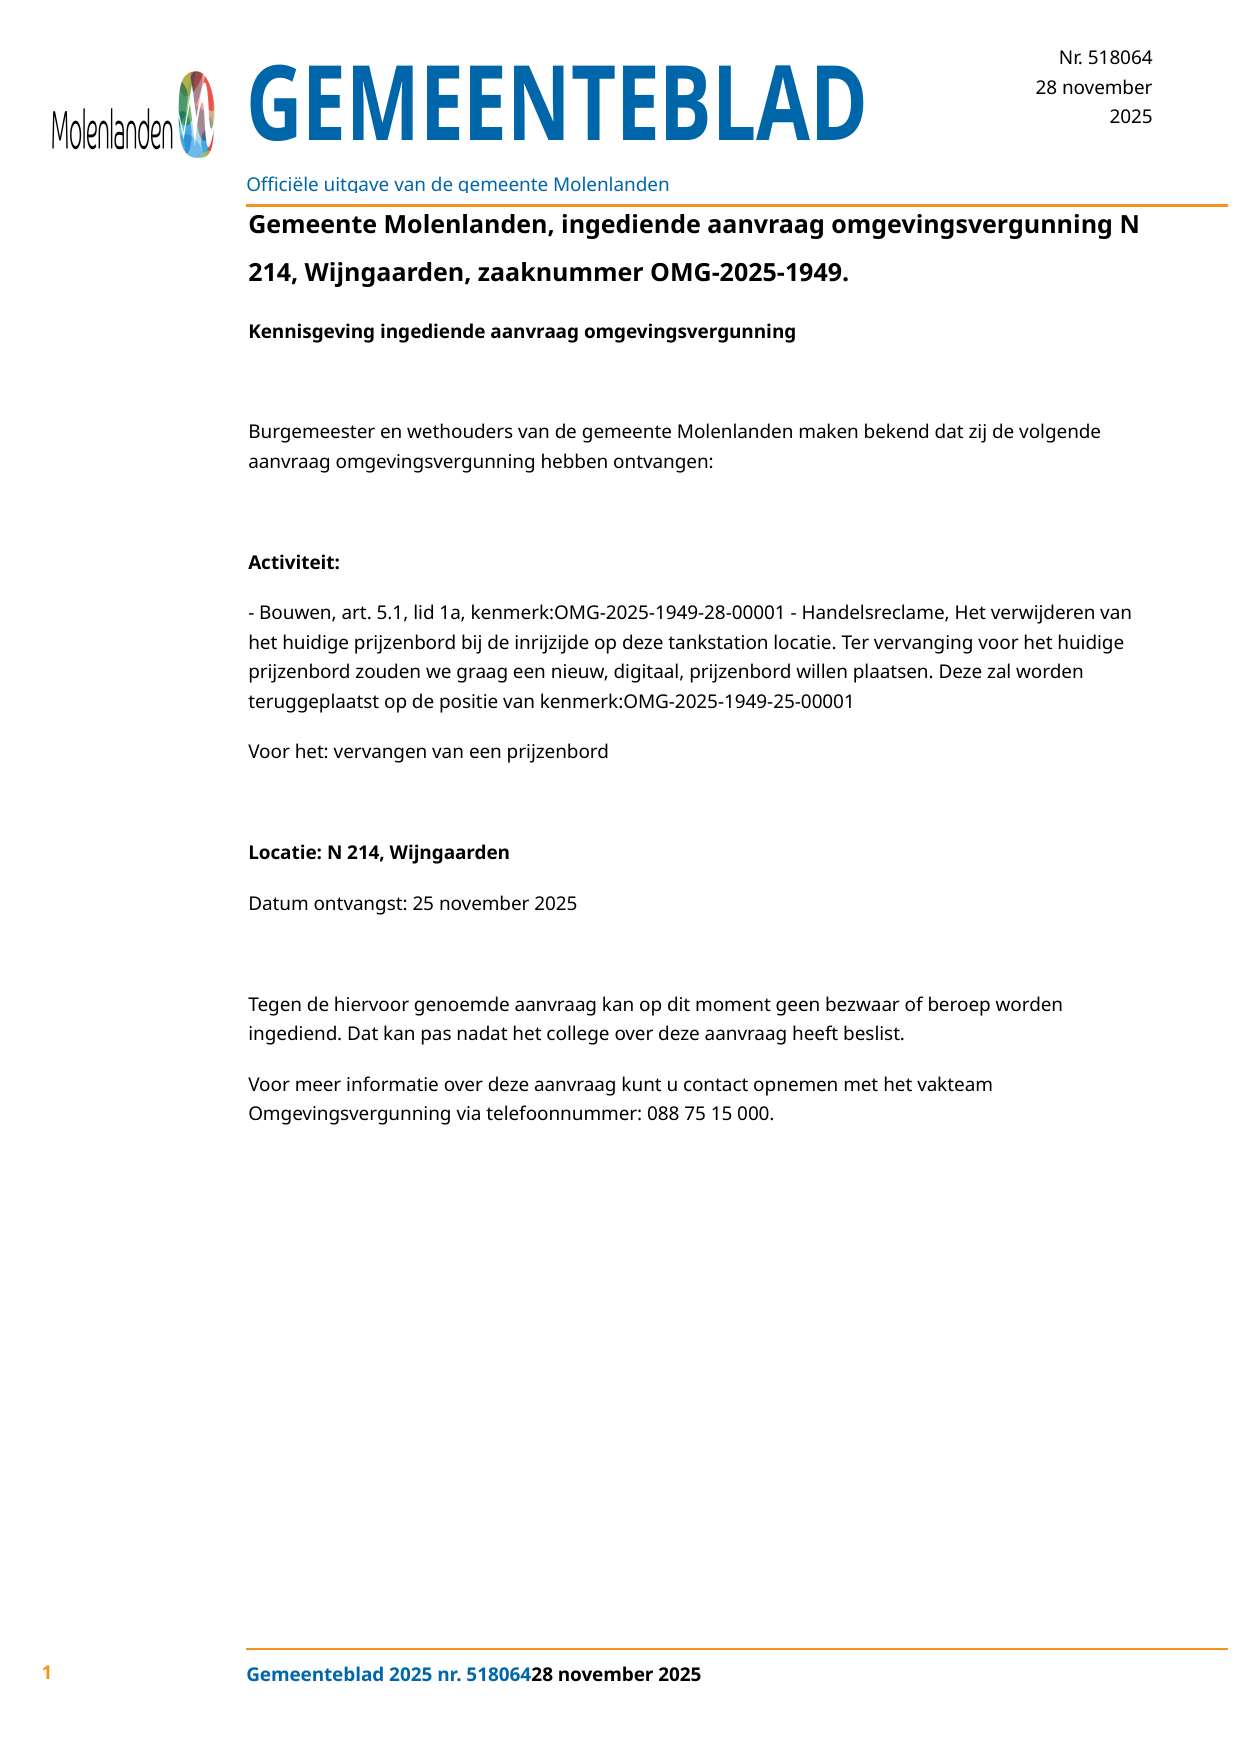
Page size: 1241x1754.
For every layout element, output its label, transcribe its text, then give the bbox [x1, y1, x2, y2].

text Kennisgeving ingediende aanvraag omgevingsvergunning [248, 318, 1152, 344]
text Locatie: N 214, Wijngaarden [248, 839, 1152, 865]
text - Bouwen, art. 5.1, lid 1a, kenmerk:OMG-2025-1949-28-00001 - Handelsreclame, Het verwijderen van het huidige prijzenbord bij de inrijzijde op deze tankstation locatie. Ter vervanging voor het huidige prijzenbord zouden we graag een nieuw, digitaal, prijzenbord willen plaatsen. Deze zal worden teruggeplaatst op de positie van kenmerk:OMG-2025-1949-25-00001 [248, 599, 1152, 714]
picture [41, 47, 231, 172]
text Tegen de hiervoor genoemde aanvraag kan op dit moment geen bezwaar of beroep worden ingediend. Dat kan pas nadat het college over deze aanvraag heeft beslist. [248, 991, 1152, 1046]
text Gemeente Molenlanden, ingediende aanvraag omgevingsvergunning N 214, Wijngaarden, zaaknummer OMG-2025-1949. [248, 207, 1152, 288]
text Activiteit: [248, 549, 1152, 575]
text Burgemeester en wethouders van de gemeente Molenlanden maken bekend dat zij de volgende aanvraag omgevingsvergunning hebben ontvangen: [248, 419, 1152, 474]
text Voor meer informatie over deze aanvraag kunt u contact opnemen met het vakteam Omgevingsvergunning via telefoonnummer: 088 75 15 000. [248, 1071, 1152, 1126]
text Voor het: vervangen van een prijzenbord [248, 739, 1152, 764]
text Datum ontvangst: 25 november 2025 [248, 890, 1152, 916]
